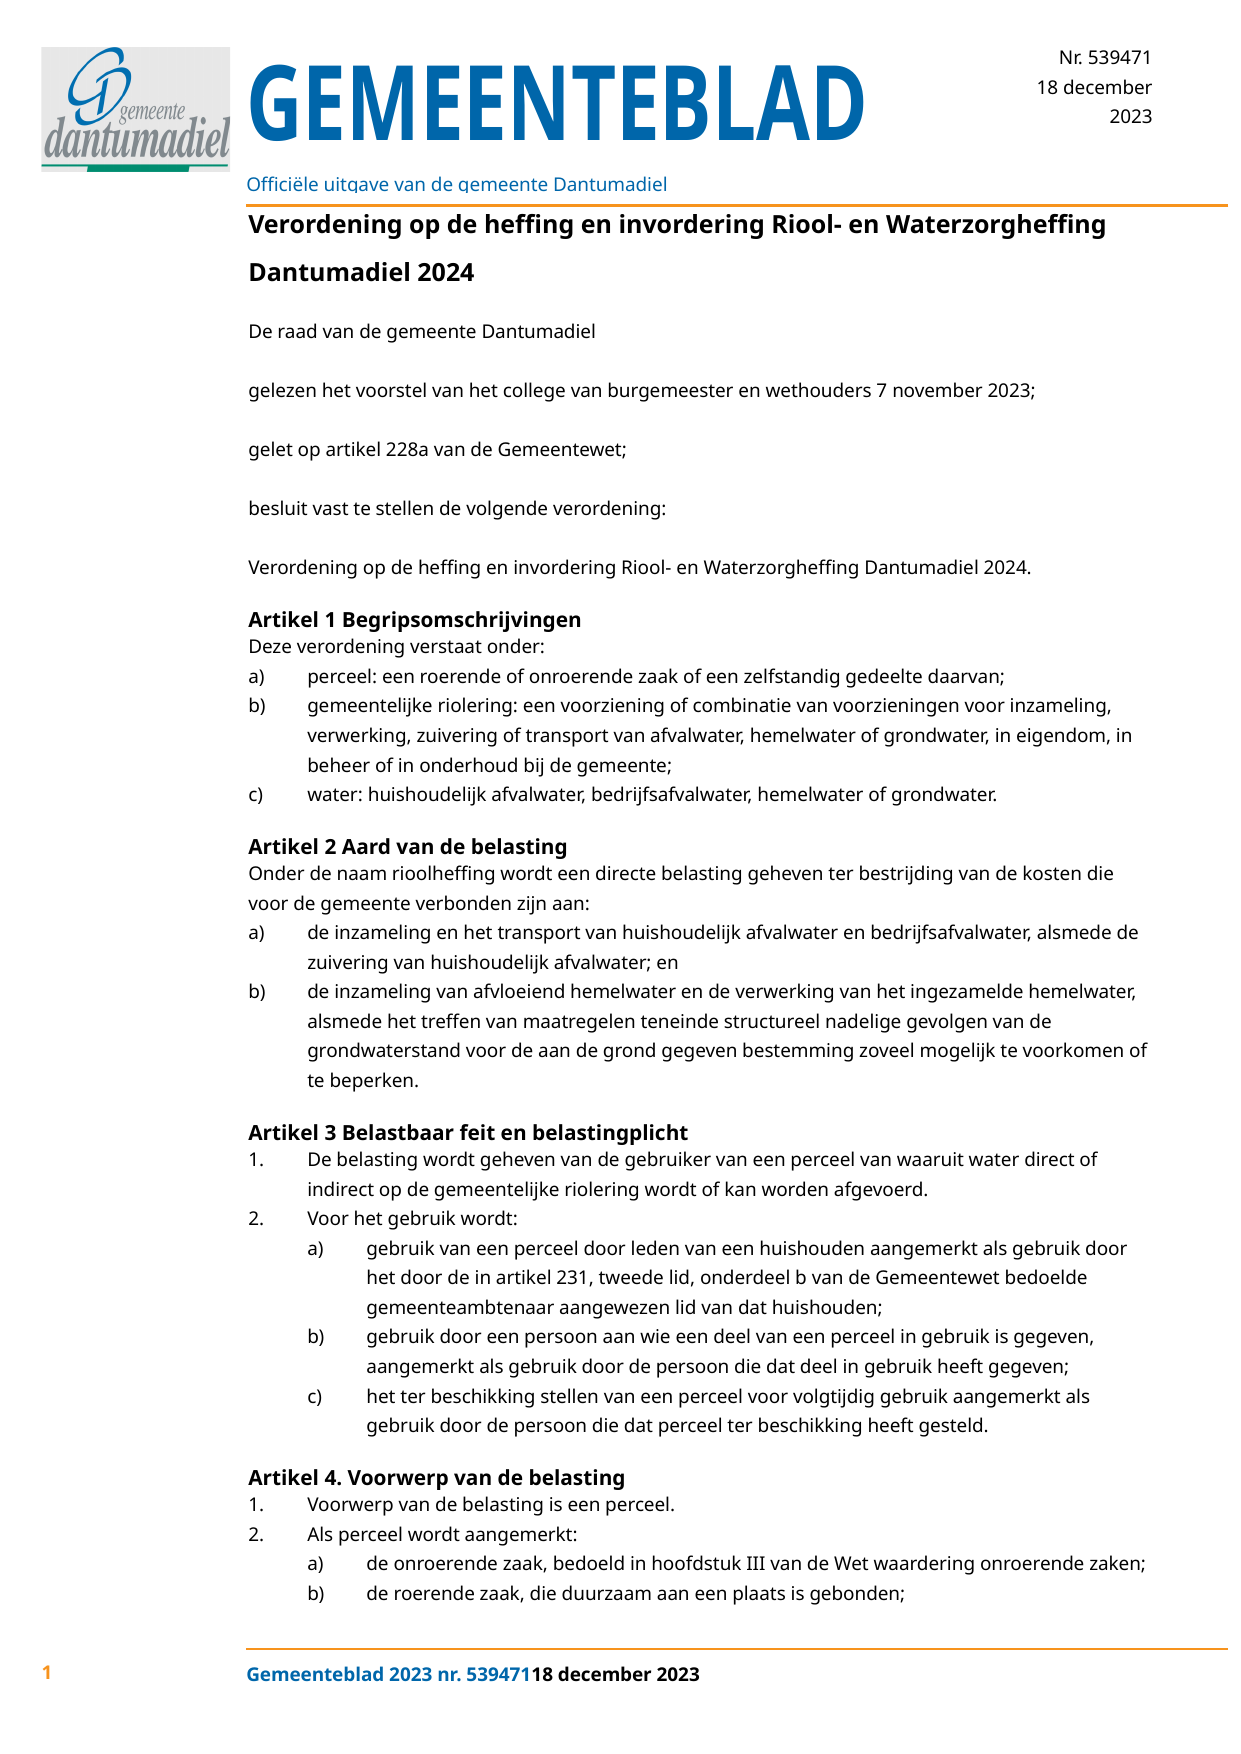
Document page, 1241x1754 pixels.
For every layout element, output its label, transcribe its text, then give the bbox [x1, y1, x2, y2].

list Voor het gebruik wordt: [248, 1205, 1152, 1231]
text Deze verordening verstaat onder: [248, 633, 1152, 659]
text besluit vast te stellen de volgende verordening: [248, 495, 1152, 521]
text Artikel 1 Begripsomschrijvingen [248, 605, 1152, 633]
picture [41, 47, 231, 172]
list gebruik van een perceel door leden van een huishouden aangemerkt als gebruik door het door de in artikel 231, tweede lid, onderdeel b van de Gemeentewet bedoelde gemeenteambtenaar aangewezen lid van dat huishouden; [307, 1235, 1152, 1320]
list De belasting wordt geheven van de gebruiker van een perceel van waaruit water direct of indirect op de gemeentelijke riolering wordt of kan worden afgevoerd. [248, 1146, 1152, 1201]
list de onroerende zaak, bedoeld in hoofdstuk III van de Wet waardering onroerende zaken; [307, 1550, 1152, 1576]
text gelet op artikel 228a van de Gemeentewet; [248, 436, 1152, 462]
list de inzameling van afvloeiend hemelwater en de verwerking van het ingezamelde hemelwater, alsmede het treffen van maatregelen teneinde structureel nadelige gevolgen van de grondwaterstand voor de aan de grond gegeven bestemming zoveel mogelijk te voorkomen of te beperken. [248, 978, 1152, 1093]
text Onder de naam rioolheffing wordt een directe belasting geheven ter bestrijding van de kosten die voor de gemeente verbonden zijn aan: [248, 860, 1152, 916]
list Als perceel wordt aangemerkt: [248, 1521, 1152, 1547]
list Voorwerp van de belasting is een perceel. [248, 1491, 1152, 1517]
text De raad van de gemeente Dantumadiel [248, 318, 1152, 344]
list de inzameling en het transport van huishoudelijk afvalwater en bedrijfsafvalwater, alsmede de zuivering van huishoudelijk afvalwater; en [248, 919, 1152, 975]
list gemeentelijke riolering: een voorziening of combinatie van voorzieningen voor inzameling, verwerking, zuivering of transport van afvalwater, hemelwater of grondwater, in eigendom, in beheer of in onderhoud bij de gemeente; [248, 693, 1152, 777]
list gebruik door een persoon aan wie een deel van een perceel in gebruik is gegeven, aangemerkt als gebruik door de persoon die dat deel in gebruik heeft gegeven; [307, 1324, 1152, 1379]
text Artikel 3 Belastbaar feit en belastingplicht [248, 1118, 1152, 1146]
text Verordening op de heffing en invordering Riool- en Waterzorgheffing Dantumadiel 2024 [248, 207, 1152, 288]
text Verordening op de heffing en invordering Riool- en Waterzorgheffing Dantumadiel 2024. [248, 554, 1152, 580]
text Artikel 4. Voorwerp van de belasting [248, 1463, 1152, 1491]
text Artikel 2 Aard van de belasting [248, 832, 1152, 860]
text gelezen het voorstel van het college van burgemeester en wethouders 7 november 2023; [248, 377, 1152, 403]
list het ter beschikking stellen van een perceel voor volgtijdig gebruik aangemerkt als gebruik door de persoon die dat perceel ter beschikking heeft gesteld. [307, 1383, 1152, 1438]
list de roerende zaak, die duurzaam aan een plaats is gebonden; [307, 1580, 1152, 1606]
list perceel: een roerende of onroerende zaak of een zelfstandig gedeelte daarvan; [248, 663, 1152, 689]
list water: huishoudelijk afvalwater, bedrijfsafvalwater, hemelwater of grondwater. [248, 781, 1152, 807]
